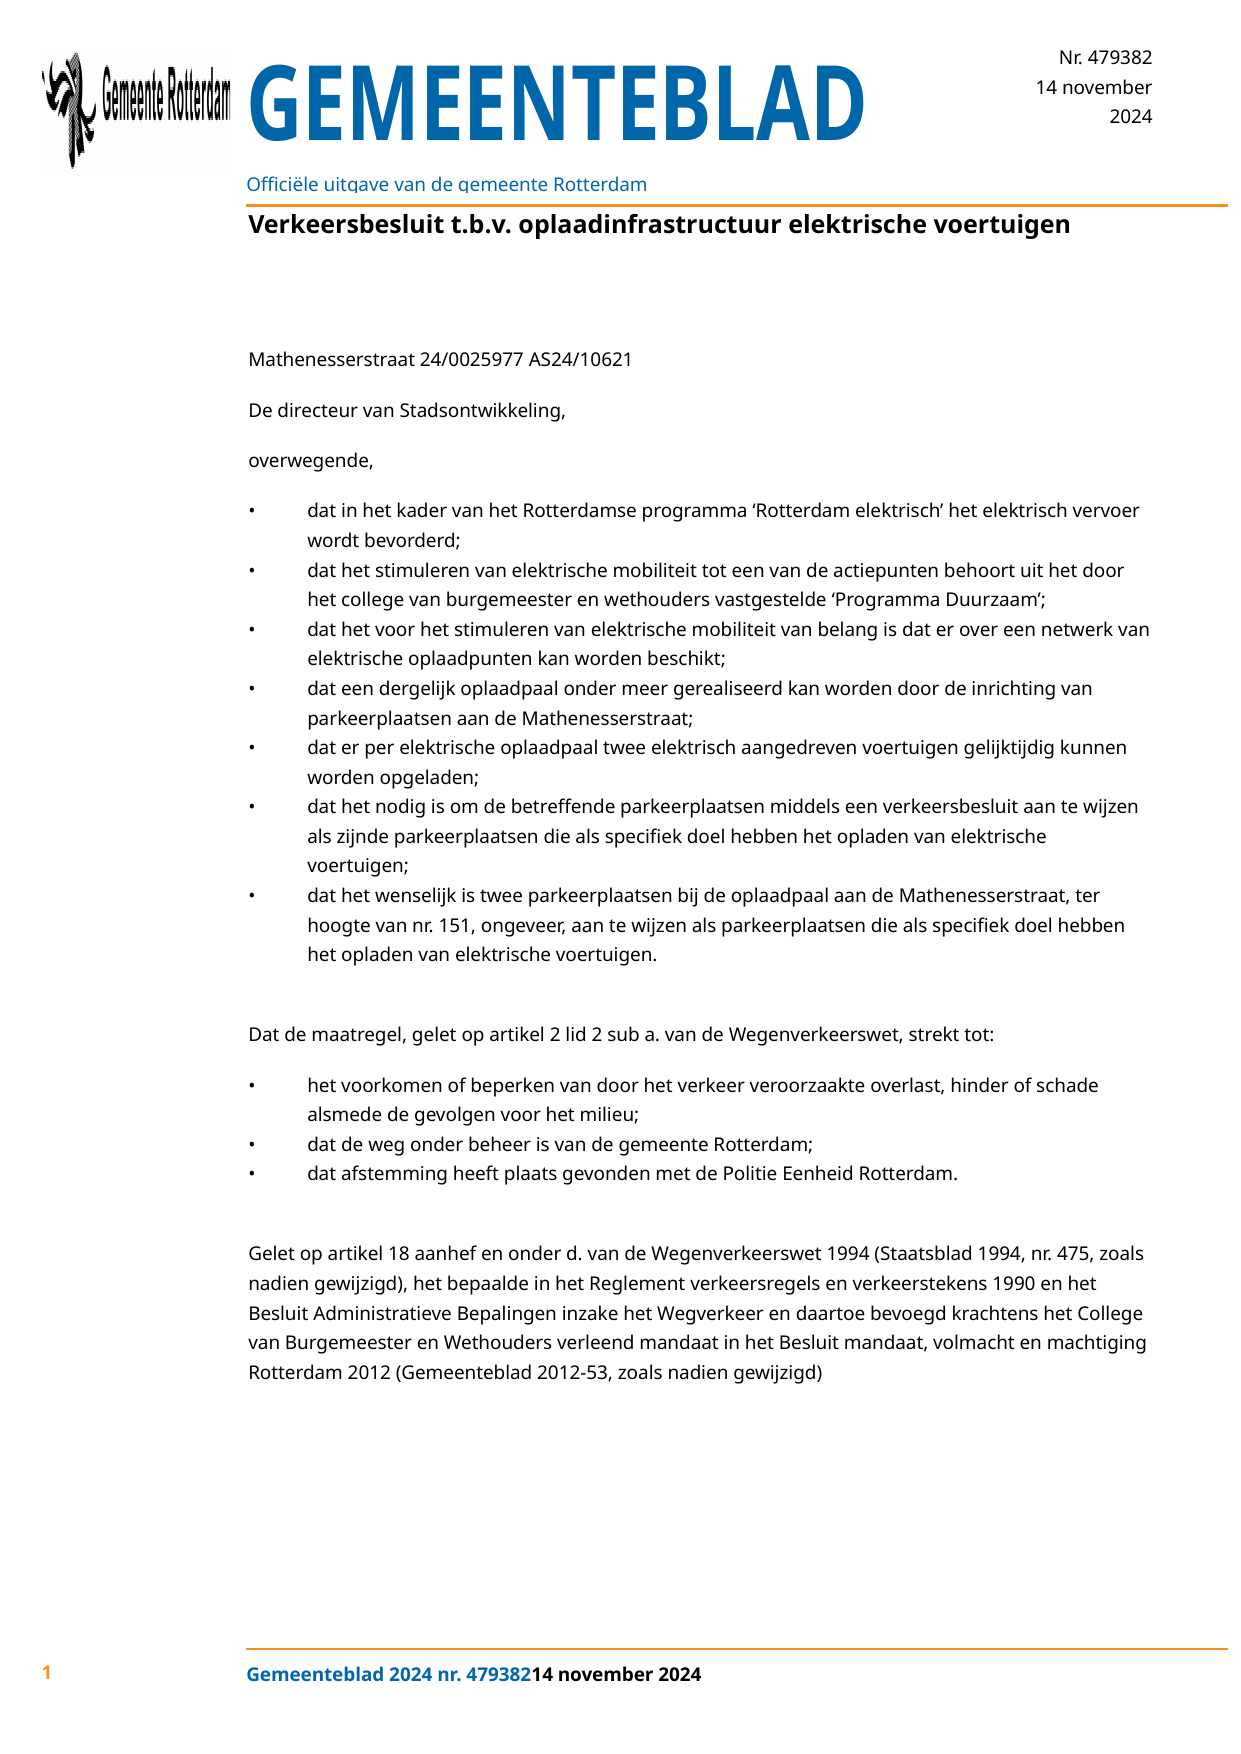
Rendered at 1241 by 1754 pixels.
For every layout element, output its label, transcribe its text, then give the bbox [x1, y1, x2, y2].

list dat de weg onder beheer is van de gemeente Rotterdam; [248, 1131, 1152, 1157]
text Gelet op artikel 18 aanhef en onder d. van de Wegenverkeerswet 1994 (Staatsblad 1994, nr. 475, zoals nadien gewijzigd), het bepaalde in het Reglement verkeersregels en verkeerstekens 1990 en het Besluit Administratieve Bepalingen inzake het Wegverkeer en daartoe bevoegd krachtens het College van Burgemeester en Wethouders verleend mandaat in het Besluit mandaat, volmacht en machtiging Rotterdam 2012 (Gemeenteblad 2012-53, zoals nadien gewijzigd) [248, 1241, 1152, 1385]
list dat in het kader van het Rotterdamse programma ‘Rotterdam elektrisch’ het elektrisch vervoer wordt bevorderd; [248, 498, 1152, 553]
list dat het voor het stimuleren van elektrische mobiliteit van belang is dat er over een netwerk van elektrische oplaadpunten kan worden beschikt; [248, 616, 1152, 671]
picture [41, 47, 231, 172]
text overwegende, [248, 447, 1152, 473]
text Dat de maatregel, gelet op artikel 2 lid 2 sub a. van de Wegenverkeerswet, strekt tot: [248, 1021, 1152, 1047]
list dat afstemming heeft plaats gevonden met de Politie Eenheid Rotterdam. [248, 1161, 1152, 1186]
text Verkeersbesluit t.b.v. oplaadinfrastructuur elektrische voertuigen [248, 207, 1152, 241]
list dat het wenselijk is twee parkeerplaatsen bij de oplaadpaal aan de Mathenesserstraat, ter hoogte van nr. 151, ongeveer, aan te wijzen als parkeerplaatsen die als specifiek doel hebben het opladen van elektrische voertuigen. [248, 882, 1152, 967]
text Mathenesserstraat 24/0025977 AS24/10621 [248, 346, 1152, 372]
list dat het stimuleren van elektrische mobiliteit tot een van de actiepunten behoort uit het door het college van burgemeester en wethouders vastgestelde ‘Programma Duurzaam’; [248, 557, 1152, 612]
list dat een dergelijk oplaadpaal onder meer gerealiseerd kan worden door de inrichting van parkeerplaatsen aan de Mathenesserstraat; [248, 675, 1152, 731]
text De directeur van Stadsontwikkeling, [248, 397, 1152, 423]
list het voorkomen of beperken van door het verkeer veroorzaakte overlast, hinder of schade alsmede de gevolgen voor het milieu; [248, 1072, 1152, 1127]
list dat het nodig is om de betreffende parkeerplaatsen middels een verkeersbesluit aan te wijzen als zijnde parkeerplaatsen die als specifiek doel hebben het opladen van elektrische voertuigen; [248, 793, 1152, 878]
list dat er per elektrische oplaadpaal twee elektrisch aangedreven voertuigen gelijktijdig kunnen worden opgeladen; [248, 734, 1152, 790]
